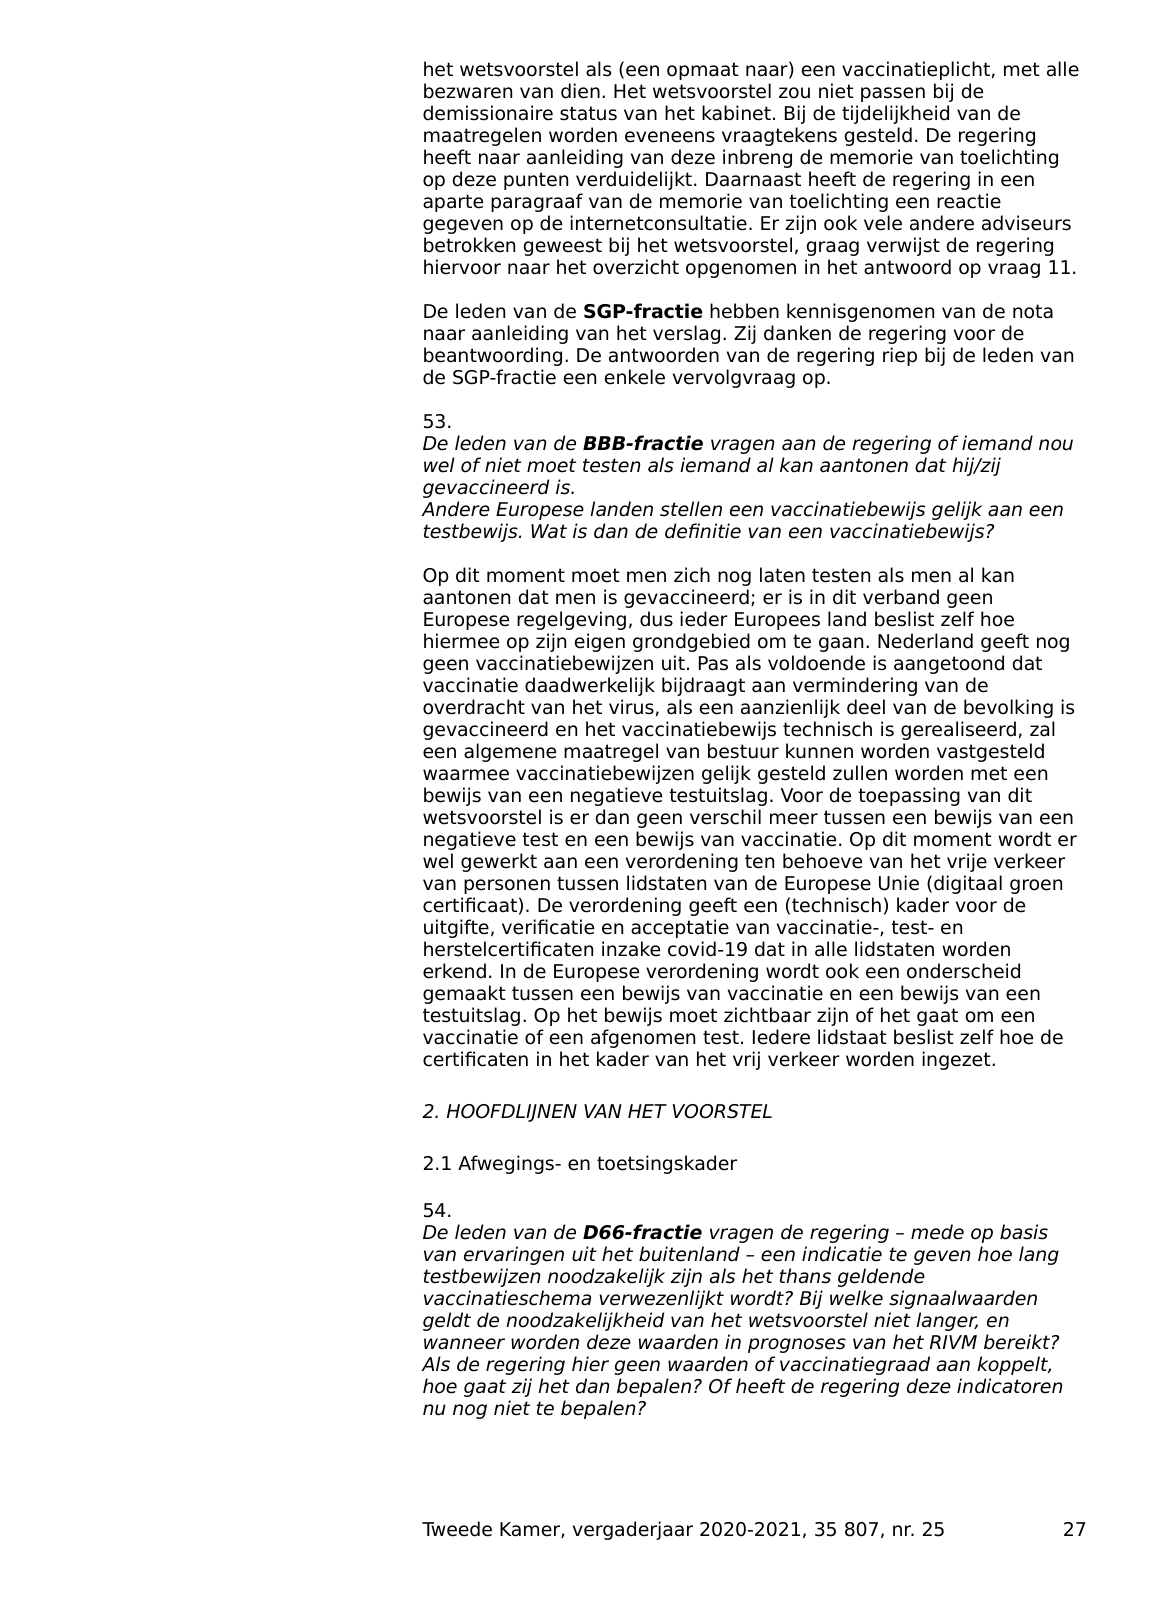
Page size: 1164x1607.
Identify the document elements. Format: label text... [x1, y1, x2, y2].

text De leden van de D66-fractie vragen de regering – mede op basis van ervaringen uit het buitenland – een indicatie te geven hoe lang testbewijzen noodzakelijk zijn als het thans geldende vaccinatieschema verwezenlijkt wordt? Bij welke signaalwaarden geldt de noodzakelijkheid van het wetsvoorstel niet langer, en wanneer worden deze waarden in prognoses van het RIVM bereikt? Als de regering hier geen waarden of vaccinatiegraad aan koppelt, hoe gaat zij het dan bepalen? Of heeft de regering deze indicatoren nu nog niet te bepalen? [422, 1222, 1087, 1419]
text De leden van de SGP-fractie hebben kennisgenomen van de nota naar aanleiding van het verslag. Zij danken de regering voor de beantwoording. De antwoorden van de regering riep bij de leden van de SGP-fractie een enkele vervolgvraag op. [422, 301, 1087, 389]
subtitle 2.1 Afwegings- en toetsingskader [422, 1153, 1087, 1175]
text Andere Europese landen stellen een vaccinatiebewijs gelijk aan een testbewijs. Wat is dan de definitie van een vaccinatiebewijs? [422, 499, 1087, 543]
text 53. [422, 411, 1087, 433]
text het wetsvoorstel als (een opmaat naar) een vaccinatieplicht, met alle bezwaren van dien. Het wetsvoorstel zou niet passen bij de demissionaire status van het kabinet. Bij de tijdelijkheid van de maatregelen worden eveneens vraagtekens gesteld. De regering heeft naar aanleiding van deze inbreng de memorie van toelichting op deze punten verduidelijkt. Daarnaast heeft de regering in een aparte paragraaf van de memorie van toelichting een reactie gegeven op de internetconsultatie. Er zijn ook vele andere adviseurs betrokken geweest bij het wetsvoorstel, graag verwijst de regering hiervoor naar het overzicht opgenomen in het antwoord op vraag 11. [422, 59, 1087, 279]
text De leden van de BBB-fractie vragen aan de regering of iemand nou wel of niet moet testen als iemand al kan aantonen dat hij/zij gevaccineerd is. [422, 433, 1087, 499]
subtitle 2. HOOFDLIJNEN VAN HET VOORSTEL [422, 1101, 1087, 1123]
text Op dit moment moet men zich nog laten testen als men al kan aantonen dat men is gevaccineerd; er is in dit verband geen Europese regelgeving, dus ieder Europees land beslist zelf hoe hiermee op zijn eigen grondgebied om te gaan. Nederland geeft nog geen vaccinatiebewijzen uit. Pas als voldoende is aangetoond dat vaccinatie daadwerkelijk bijdraagt aan vermindering van de overdracht van het virus, als een aanzienlijk deel van de bevolking is gevaccineerd en het vaccinatiebewijs technisch is gerealiseerd, zal een algemene maatregel van bestuur kunnen worden vastgesteld waarmee vaccinatiebewijzen gelijk gesteld zullen worden met een bewijs van een negatieve testuitslag. Voor de toepassing van dit wetsvoorstel is er dan geen verschil meer tussen een bewijs van een negatieve test en een bewijs van vaccinatie. Op dit moment wordt er wel gewerkt aan een verordening ten behoeve van het vrije verkeer van personen tussen lidstaten van de Europese Unie (digitaal groen certificaat). De verordening geeft een (technisch) kader voor de uitgifte, verificatie en acceptatie van vaccinatie-, test- en herstelcertificaten inzake covid-19 dat in alle lidstaten worden erkend. In de Europese verordening wordt ook een onderscheid gemaakt tussen een bewijs van vaccinatie en een bewijs van een testuitslag. Op het bewijs moet zichtbaar zijn of het gaat om een vaccinatie of een afgenomen test. Iedere lidstaat beslist zelf hoe de certificaten in het kader van het vrij verkeer worden ingezet. [422, 565, 1087, 1071]
text 54. [422, 1200, 1087, 1222]
